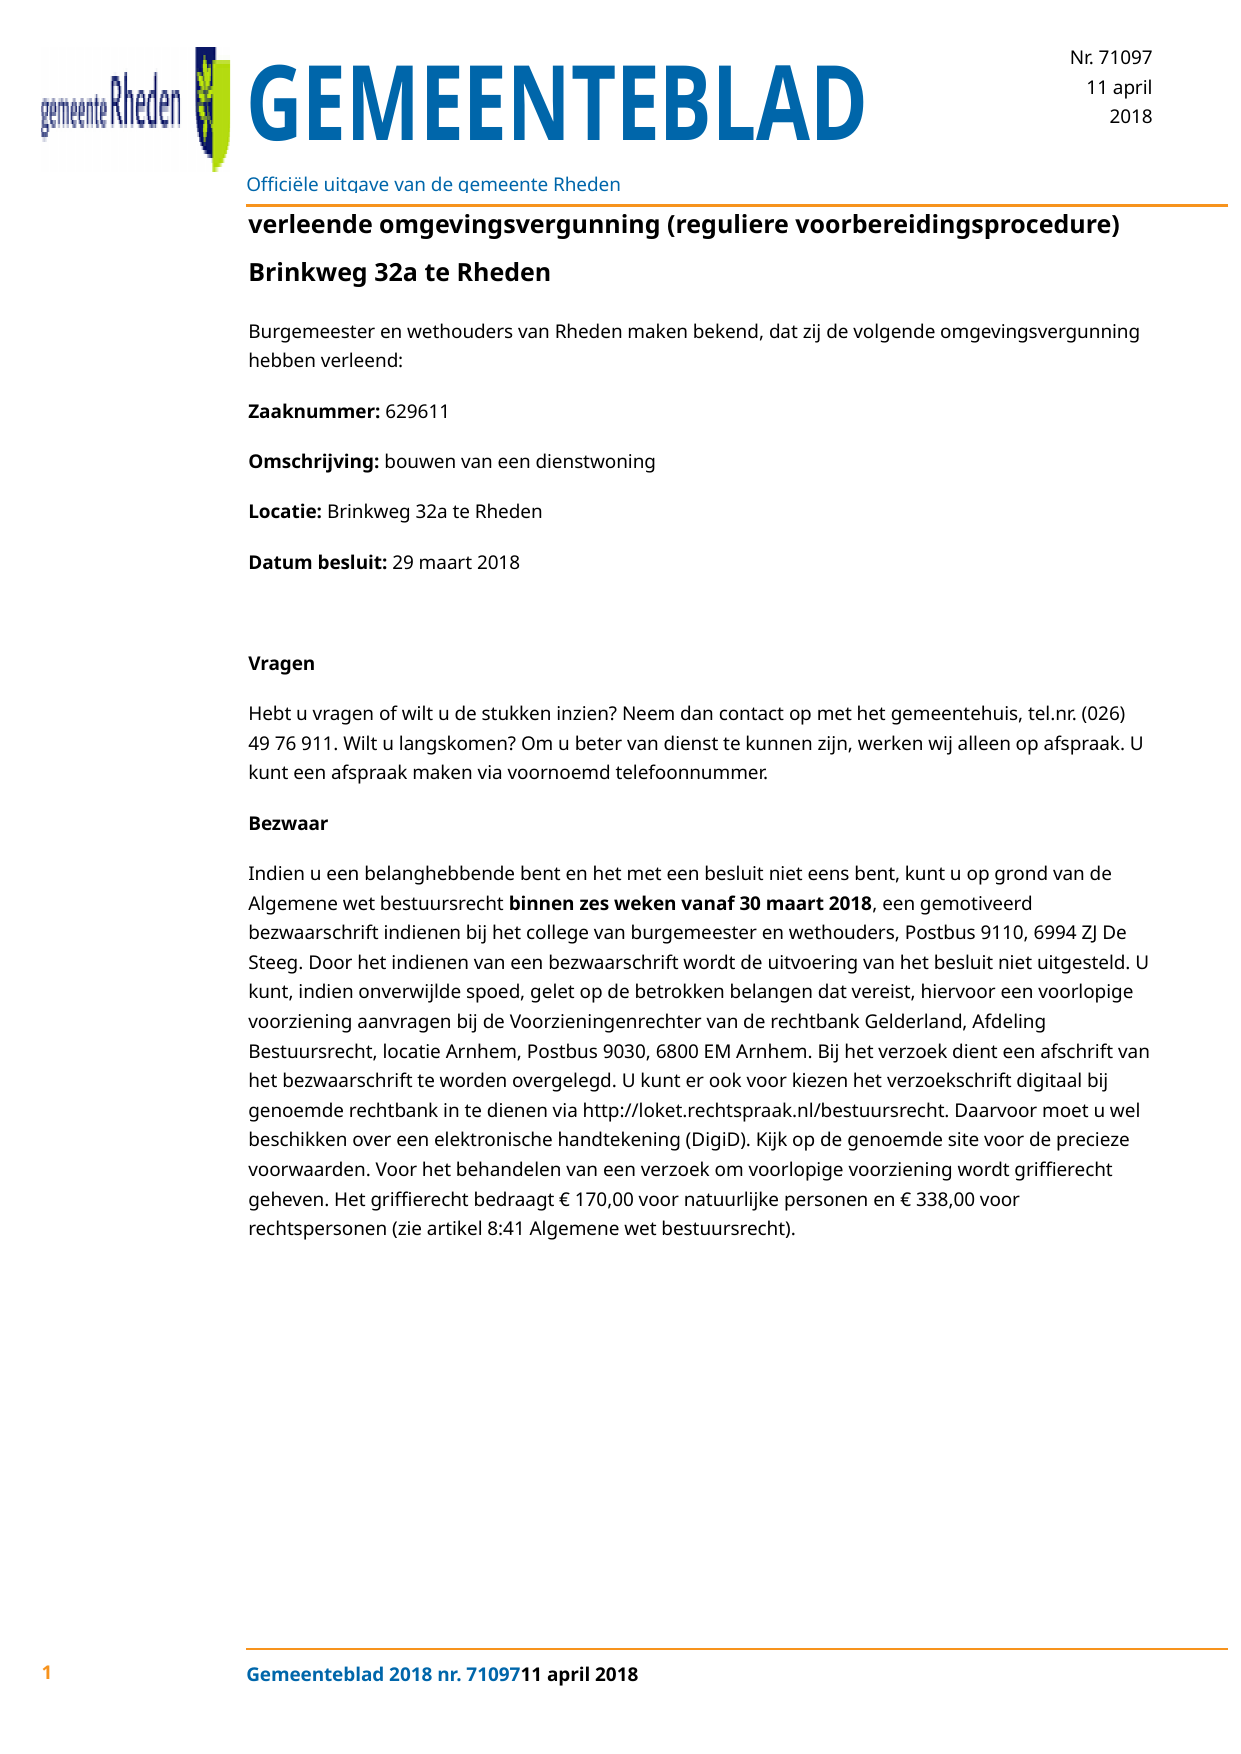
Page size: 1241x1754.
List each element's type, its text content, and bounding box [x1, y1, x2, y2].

text Bezwaar [248, 810, 1152, 836]
text Zaaknummer: 629611 [248, 398, 1152, 424]
text Indien u een belanghebbende bent en het met een besluit niet eens bent, kunt u op grond van de Algemene wet bestuursrecht binnen zes weken vanaf 30 maart 2018, een gemotiveerd bezwaarschrift indienen bij het college van burgemeester en wethouders, Postbus 9110, 6994 ZJ De Steeg. Door het indienen van een bezwaarschrift wordt de uitvoering van het besluit niet uitgesteld. U kunt, indien onverwijlde spoed, gelet op de betrokken belangen dat vereist, hiervoor een voorlopige voorziening aanvragen bij de Voorzieningenrechter van de rechtbank Gelderland, Afdeling Bestuursrecht, locatie Arnhem, Postbus 9030, 6800 EM Arnhem. Bij het verzoek dient een afschrift van het bezwaarschrift te worden overgelegd. U kunt er ook voor kiezen het verzoekschrift digitaal bij genoemde rechtbank in te dienen via http://loket.rechtspraak.nl/bestuursrecht. Daarvoor moet u wel beschikken over een elektronische handtekening (DigiD). Kijk op de genoemde site voor de precieze voorwaarden. Voor het behandelen van een verzoek om voorlopige voorziening wordt griffierecht geheven. Het griffierecht bedraagt € 170,00 voor natuurlijke personen en € 338,00 voor rechtspersonen (zie artikel 8:41 Algemene wet bestuursrecht). [248, 860, 1152, 1241]
text verleende omgevingsvergunning (reguliere voorbereidingsprocedure) Brinkweg 32a te Rheden [248, 207, 1152, 288]
text Vragen [248, 650, 1152, 676]
text Datum besluit: 29 maart 2018 [248, 549, 1152, 575]
picture [41, 47, 231, 172]
text Locatie: Brinkweg 32a te Rheden [248, 499, 1152, 524]
text Hebt u vragen of wilt u de stukken inzien? Neem dan contact op met het gemeentehuis, tel.nr. (026) 49 76 911. Wilt u langskomen? Om u beter van dienst te kunnen zijn, werken wij alleen op afspraak. U kunt een afspraak maken via voornoemd telefoonnummer. [248, 700, 1152, 785]
text Omschrijving: bouwen van een dienstwoning [248, 448, 1152, 474]
text Burgemeester en wethouders van Rheden maken bekend, dat zij de volgende omgevingsvergunning hebben verleend: [248, 318, 1152, 373]
